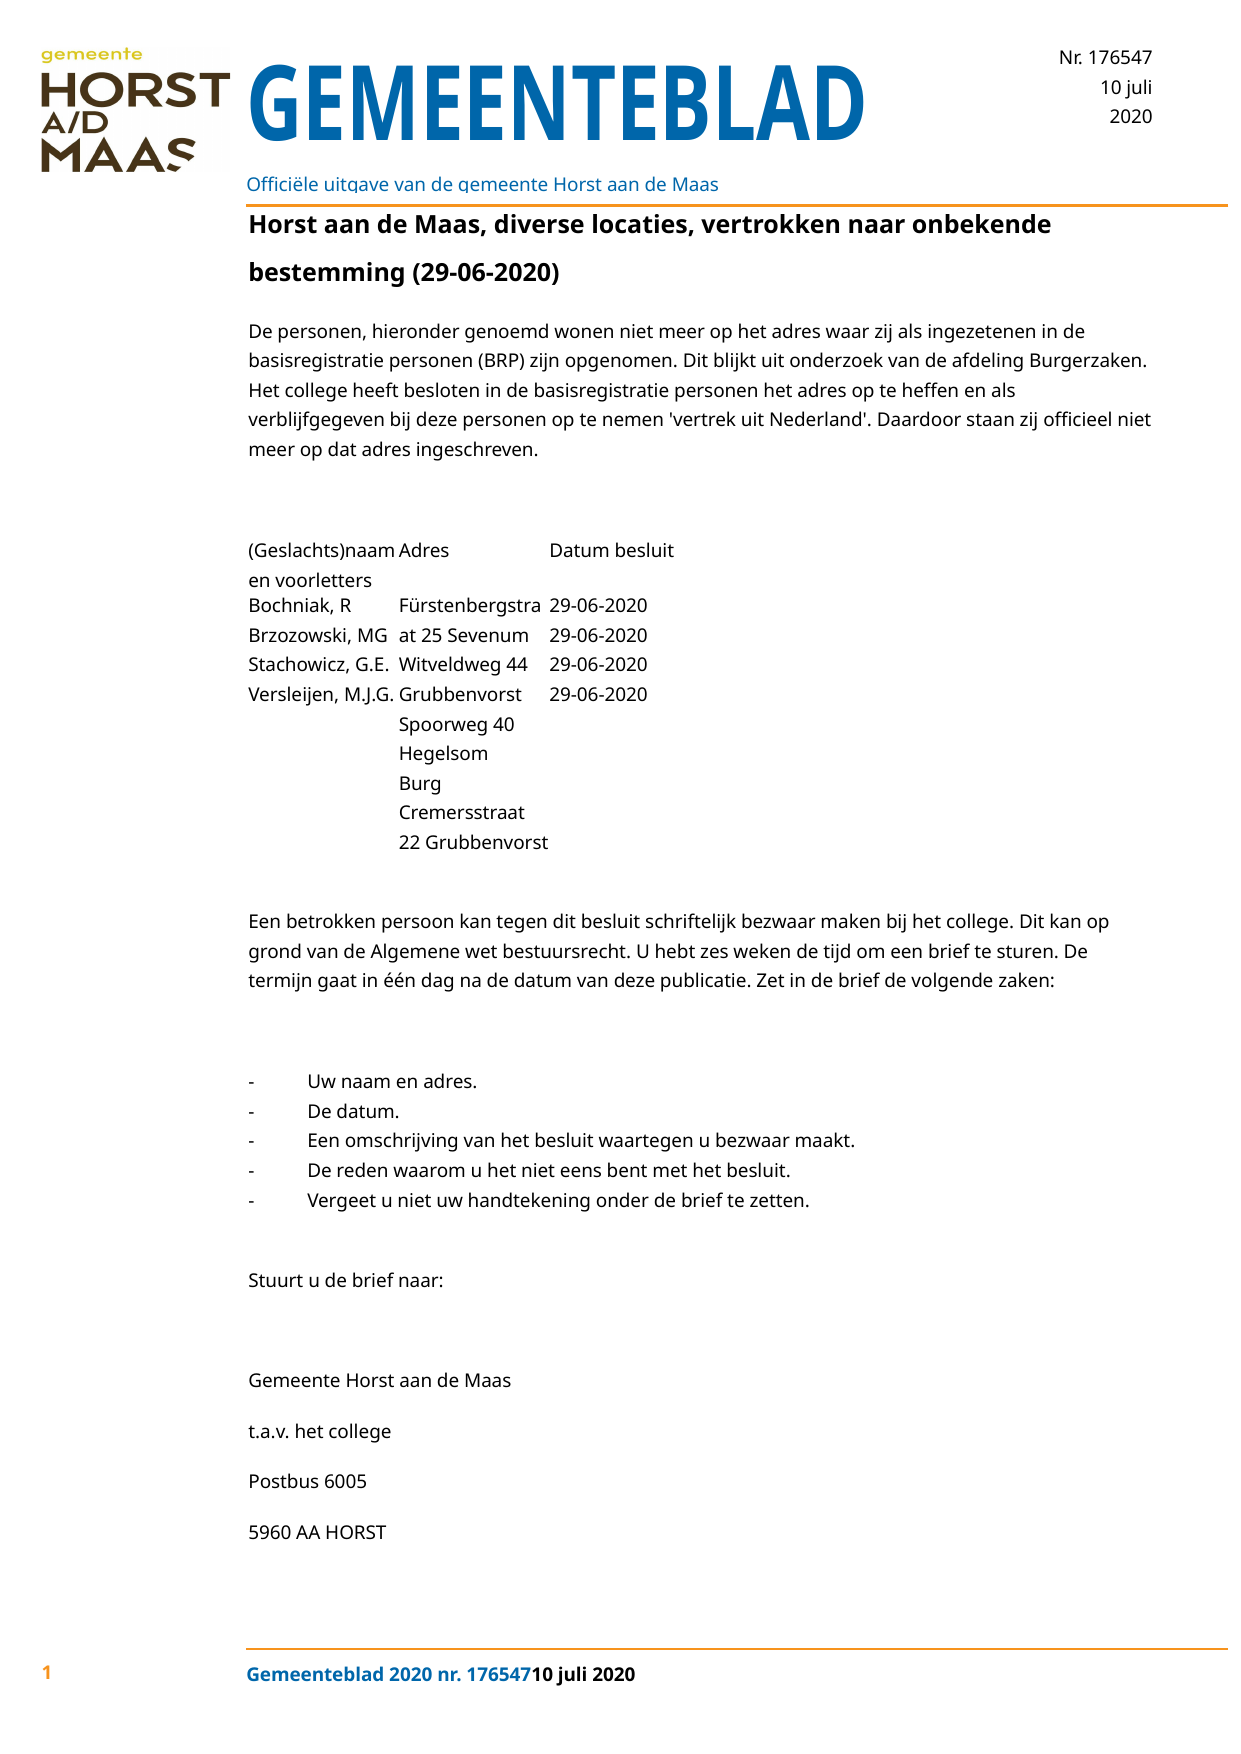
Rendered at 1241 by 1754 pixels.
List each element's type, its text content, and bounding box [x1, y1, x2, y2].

table_header Datum besluit [549, 537, 700, 592]
text De personen, hieronder genoemd wonen niet meer op het adres waar zij als ingezetenen in de basisregistratie personen (BRP) zijn opgenomen. Dit blijkt uit onderzoek van de afdeling Burgerzaken. Het college heeft besloten in de basisregistratie personen het adres op te heffen en als verblijfgegeven bij deze personen op te nemen 'vertrek uit Nederland'. Daardoor staan zij officieel niet meer op dat adres ingeschreven. [248, 318, 1152, 462]
text Stuurt u de brief naar: [248, 1267, 1152, 1293]
text Een betrokken persoon kan tegen dit besluit schriftelijk bezwaar maken bij het college. Dit kan op grond van de Algemene wet bestuursrecht. U hebt zes weken de tijd om een brief te sturen. De termijn gaat in één dag na de datum van deze publicatie. Zet in de brief de volgende zaken: [248, 908, 1152, 993]
list De reden waarom u het niet eens bent met het besluit. [248, 1157, 1152, 1183]
text t.a.v. het college [248, 1418, 1152, 1444]
picture [41, 47, 231, 172]
list Uw naam en adres. [248, 1068, 1152, 1094]
text 5960 AA HORST [248, 1519, 1152, 1545]
list Vergeet u niet uw handtekening onder de brief te zetten. [248, 1187, 1152, 1213]
text Horst aan de Maas, diverse locaties, vertrokken naar onbekende bestemming (29-06-2020) [248, 207, 1152, 288]
text Postbus 6005 [248, 1468, 1152, 1494]
list Een omschrijving van het besluit waartegen u bezwaar maakt. [248, 1128, 1152, 1153]
table_header (Geslachts)naam en voorletters [248, 537, 398, 592]
table_cell Fürstenbergstraat 25 Sevenum Witveldweg 44 Grubbenvorst Spoorweg 40 Hegelsom Burg Cremersstraat 22 Grubbenvorst [399, 593, 549, 855]
text Gemeente Horst aan de Maas [248, 1368, 1152, 1393]
list De datum. [248, 1098, 1152, 1124]
table_cell 29-06-2020 29-06-2020 29-06-2020 29-06-2020 [549, 593, 700, 855]
table_cell Bochniak, R Brzozowski, MG Stachowicz, G.E. Versleijen, M.J.G. [248, 593, 398, 855]
table_header Adres [399, 537, 549, 592]
